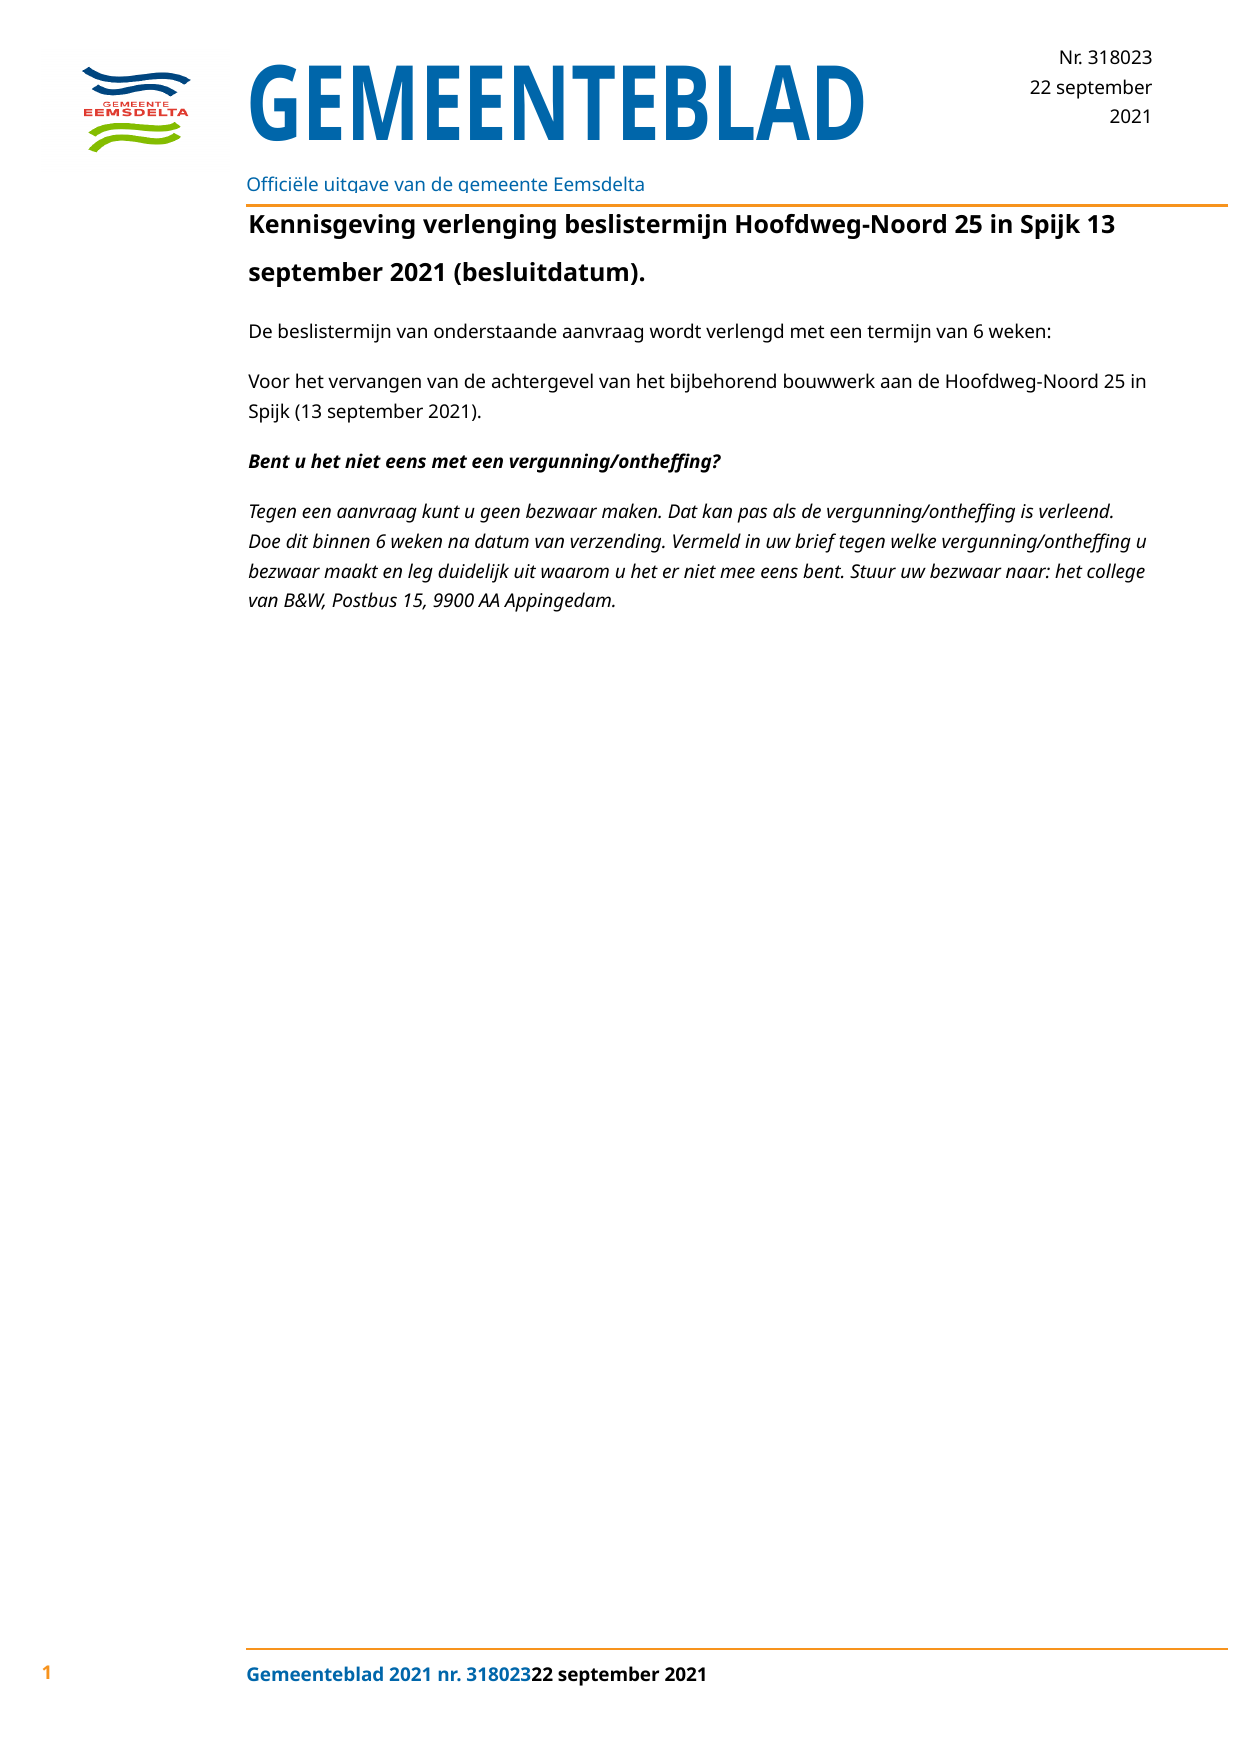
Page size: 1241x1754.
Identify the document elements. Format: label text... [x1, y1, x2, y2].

text Tegen een aanvraag kunt u geen bezwaar maken. Dat kan pas als de vergunning/ontheffing is verleend. Doe dit binnen 6 weken na datum van verzending. Vermeld in uw brief tegen welke vergunning/ontheffing u bezwaar maakt en leg duidelijk uit waarom u het er niet mee eens bent. Stuur uw bezwaar naar: het college van B&W, Postbus 15, 9900 AA Appingedam. [248, 499, 1152, 613]
text Bent u het niet eens met een vergunning/ontheffing? [248, 448, 1152, 474]
text Kennisgeving verlenging beslistermijn Hoofdweg-Noord 25 in Spijk 13 september 2021 (besluitdatum). [248, 207, 1152, 288]
picture [41, 47, 231, 172]
text Voor het vervangen van de achtergevel van het bijbehorend bouwwerk aan de Hoofdweg-Noord 25 in Spijk (13 september 2021). [248, 368, 1152, 424]
text De beslistermijn van onderstaande aanvraag wordt verlengd met een termijn van 6 weken: [248, 318, 1152, 344]
